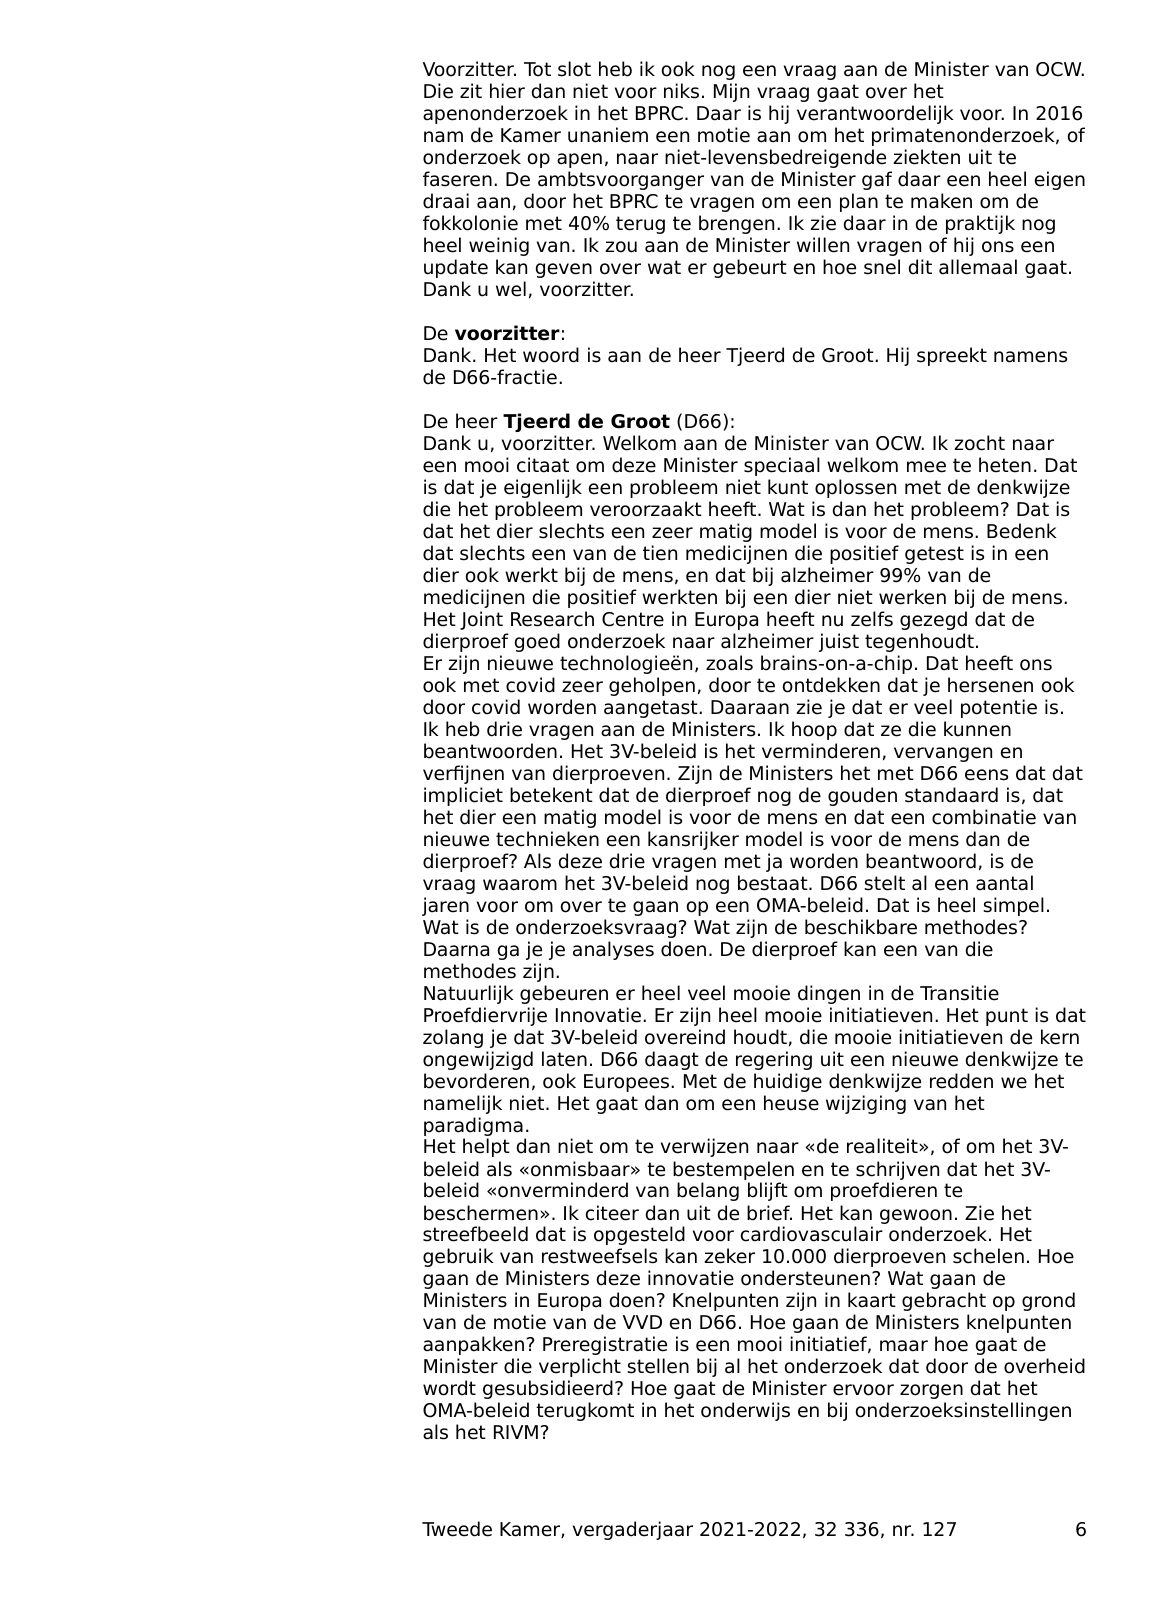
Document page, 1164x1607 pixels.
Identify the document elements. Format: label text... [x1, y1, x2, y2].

text Ik heb drie vragen aan de Ministers. Ik hoop dat ze die kunnen beantwoorden. Het 3V-beleid is het verminderen, vervangen en verfijnen van dierproeven. Zijn de Ministers het met D66 eens dat dat impliciet betekent dat de dierproef nog de gouden standaard is, dat het dier een matig model is voor de mens en dat een combinatie van nieuwe technieken een kansrijker model is voor de mens dan de dierproef? Als deze drie vragen met ja worden beantwoord, is de vraag waarom het 3V-beleid nog bestaat. D66 stelt al een aantal jaren voor om over te gaan op een OMA-beleid. Dat is heel simpel. Wat is de onderzoeksvraag? Wat zijn de beschikbare methodes? Daarna ga je je analyses doen. De dierproef kan een van die methodes zijn. [422, 719, 1087, 983]
text Voorzitter. Tot slot heb ik ook nog een vraag aan de Minister van OCW. Die zit hier dan niet voor niks. Mijn vraag gaat over het apenonderzoek in het BPRC. Daar is hij verantwoordelijk voor. In 2016 nam de Kamer unaniem een motie aan om het primatenonderzoek, of onderzoek op apen, naar niet-levensbedreigende ziekten uit te faseren. De ambtsvoorganger van de Minister gaf daar een heel eigen draai aan, door het BPRC te vragen om een plan te maken om de fokkolonie met 40% terug te brengen. Ik zie daar in de praktijk nog heel weinig van. Ik zou aan de Minister willen vragen of hij ons een update kan geven over wat er gebeurt en hoe snel dit allemaal gaat. [422, 59, 1087, 279]
text Natuurlijk gebeuren er heel veel mooie dingen in de Transitie Proefdiervrije Innovatie. Er zijn heel mooie initiatieven. Het punt is dat zolang je dat 3V-beleid overeind houdt, die mooie initiatieven de kern ongewijzigd laten. D66 daagt de regering uit een nieuwe denkwijze te bevorderen, ook Europees. Met de huidige denkwijze redden we het namelijk niet. Het gaat dan om een heuse wijziging van het paradigma. [422, 983, 1087, 1136]
text De voorzitter: [422, 323, 1087, 345]
text De heer Tjeerd de Groot (D66): [422, 411, 1087, 433]
text Dank u, voorzitter. Welkom aan de Minister van OCW. Ik zocht naar een mooi citaat om deze Minister speciaal welkom mee te heten. Dat is dat je eigenlijk een probleem niet kunt oplossen met de denkwijze die het probleem veroorzaakt heeft. Wat is dan het probleem? Dat is dat het dier slechts een zeer matig model is voor de mens. Bedenk dat slechts een van de tien medicijnen die positief getest is in een dier ook werkt bij de mens, en dat bij alzheimer 99% van de medicijnen die positief werkten bij een dier niet werken bij de mens. Het Joint Research Centre in Europa heeft nu zelfs gezegd dat de dierproef goed onderzoek naar alzheimer juist tegenhoudt. [422, 433, 1087, 653]
text Dank. Het woord is aan de heer Tjeerd de Groot. Hij spreekt namens de D66-fractie. [422, 345, 1087, 389]
text Er zijn nieuwe technologieën, zoals brains-on-a-chip. Dat heeft ons ook met covid zeer geholpen, door te ontdekken dat je hersenen ook door covid worden aangetast. Daaraan zie je dat er veel potentie is. [422, 653, 1087, 719]
text Dank u wel, voorzitter. [422, 279, 1087, 301]
text Het helpt dan niet om te verwijzen naar «de realiteit», of om het 3V-beleid als «onmisbaar» te bestempelen en te schrijven dat het 3V-beleid «onverminderd van belang blijft om proefdieren te beschermen». Ik citeer dan uit de brief. Het kan gewoon. Zie het streefbeeld dat is opgesteld voor cardiovasculair onderzoek. Het gebruik van restweefsels kan zeker 10.000 dierproeven schelen. Hoe gaan de Ministers deze innovatie ondersteunen? Wat gaan de Ministers in Europa doen? Knelpunten zijn in kaart gebracht op grond van de motie van de VVD en D66. Hoe gaan de Ministers knelpunten aanpakken? Preregistratie is een mooi initiatief, maar hoe gaat de Minister die verplicht stellen bij al het onderzoek dat door de overheid wordt gesubsidieerd? Hoe gaat de Minister ervoor zorgen dat het OMA-beleid terugkomt in het onderwijs en bij onderzoeksinstellingen als het RIVM? [422, 1136, 1087, 1444]
